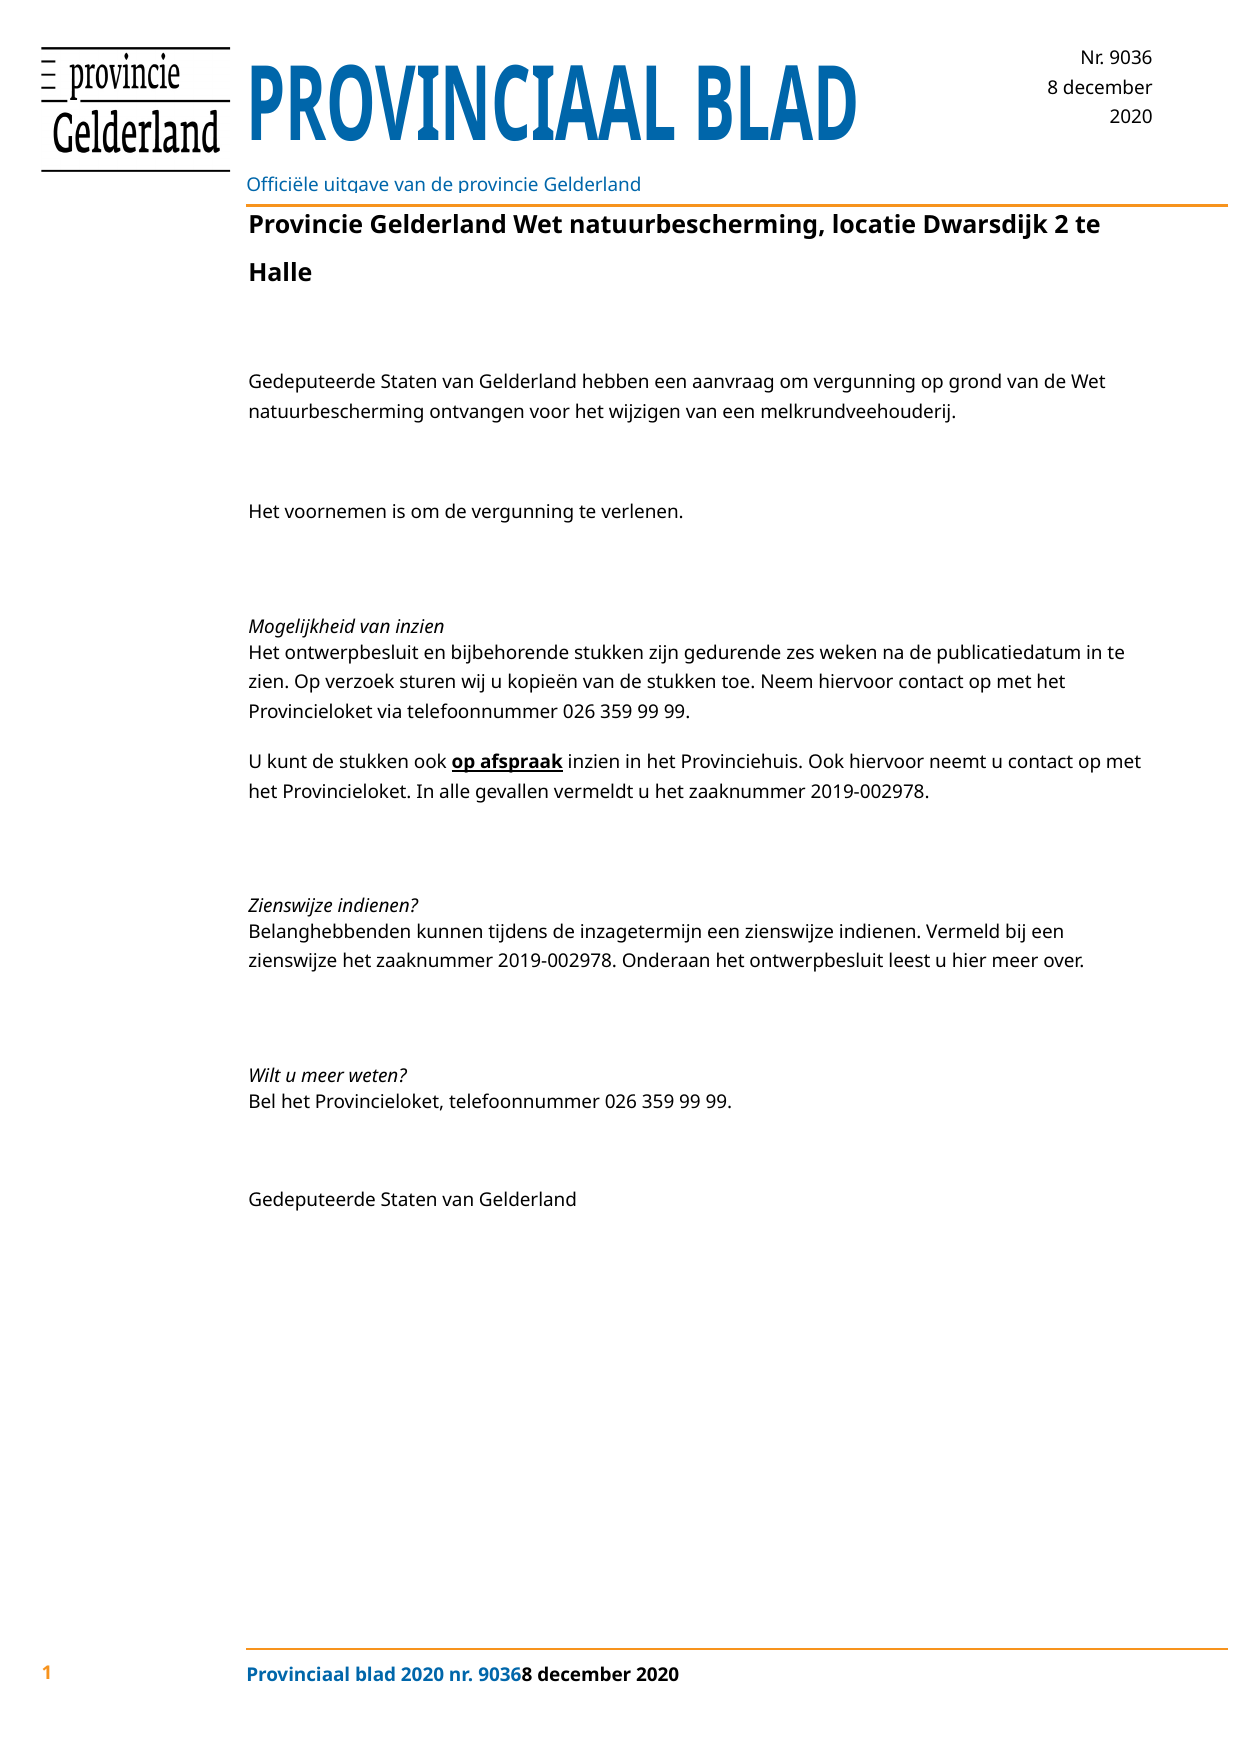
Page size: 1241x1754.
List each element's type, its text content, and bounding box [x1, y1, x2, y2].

text Belanghebbenden kunnen tijdens de inzagetermijn een zienswijze indienen. Vermeld bij een zienswijze het zaaknummer 2019-002978. Onderaan het ontwerpbesluit leest u hier meer over. [248, 918, 1152, 973]
text Het voornemen is om de vergunning te verlenen. [248, 499, 1152, 524]
text Bel het Provincieloket, telefoonnummer 026 359 99 99. [248, 1088, 1152, 1113]
text Het ontwerpbesluit en bijbehorende stukken zijn gedurende zes weken na de publicatiedatum in te zien. Op verzoek sturen wij u kopieën van de stukken toe. Neem hiervoor contact op met het Provincieloket via telefoonnummer 026 359 99 99. [248, 639, 1152, 724]
text Provincie Gelderland Wet natuurbescherming, locatie Dwarsdijk 2 te Halle [248, 207, 1152, 288]
text Zienswijze indienen? [248, 892, 1152, 918]
text U kunt de stukken ook op afspraak inzien in het Provinciehuis. Ook hiervoor neemt u contact op met het Provincieloket. In alle gevallen vermeldt u het zaaknummer 2019-002978. [248, 748, 1152, 804]
text Gedeputeerde Staten van Gelderland [248, 1186, 1152, 1212]
text Mogelijkheid van inzien [248, 613, 1152, 639]
text Wilt u meer weten? [248, 1062, 1152, 1088]
picture [41, 47, 231, 172]
text Gedeputeerde Staten van Gelderland hebben een aanvraag om vergunning op grond van de Wet natuurbescherming ontvangen voor het wijzigen van een melkrundveehouderij. [248, 368, 1152, 424]
